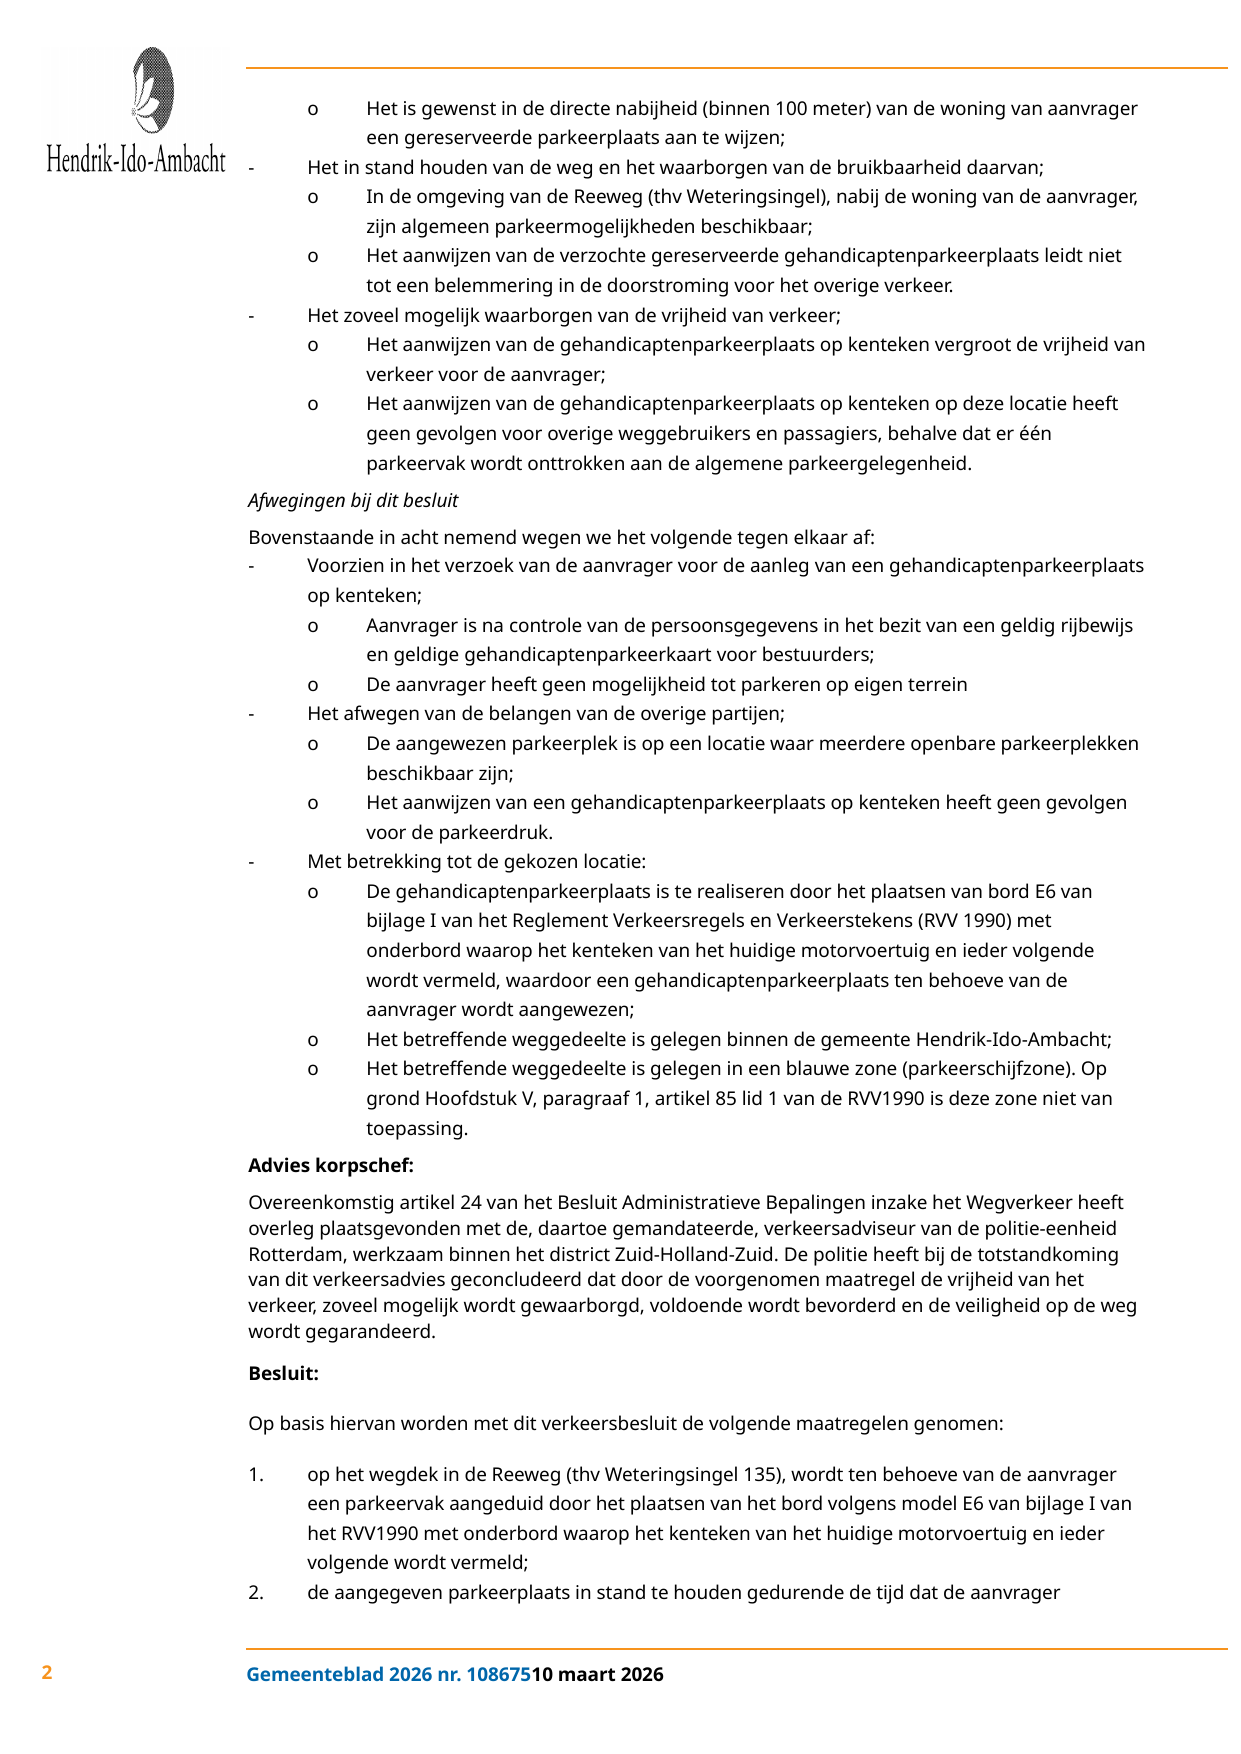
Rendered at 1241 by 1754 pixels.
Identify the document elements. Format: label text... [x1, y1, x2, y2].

list Het aanwijzen van de verzochte gereserveerde gehandicaptenparkeerplaats leidt niet tot een belemmering in de doorstroming voor het overige verkeer. [307, 243, 1152, 298]
text Advies korpschef: [248, 1153, 1152, 1178]
text Overeenkomstig artikel 24 van het Besluit Administratieve Bepalingen inzake het Wegverkeer heeft overleg plaatsgevonden met de, daartoe gemandateerde, verkeersadviseur van de politie-eenheid Rotterdam, werkzaam binnen het district Zuid-Holland-Zuid. De politie heeft bij de totstandkoming van dit verkeersadvies geconcludeerd dat door de voorgenomen maatregel de vrijheid van het verkeer, zoveel mogelijk wordt gewaarborgd, voldoende wordt bevorderd en de veiligheid op de weg wordt gegarandeerd. [248, 1189, 1152, 1344]
list Het betreffende weggedeelte is gelegen binnen de gemeente Hendrik-Ido-Ambacht; [307, 1026, 1152, 1052]
list de aangegeven parkeerplaats in stand te houden gedurende de tijd dat de aanvrager [248, 1579, 1152, 1605]
list Het aanwijzen van de gehandicaptenparkeerplaats op kenteken vergroot de vrijheid van verkeer voor de aanvrager; [307, 331, 1152, 387]
text Op basis hiervan worden met dit verkeersbesluit de volgende maatregelen genomen: [248, 1410, 1152, 1436]
list Het zoveel mogelijk waarborgen van de vrijheid van verkeer; [248, 302, 1152, 328]
list Met betrekking tot de gekozen locatie: [248, 848, 1152, 874]
list Het is gewenst in de directe nabijheid (binnen 100 meter) van de woning van aanvrager een gereserveerde parkeerplaats aan te wijzen; [307, 95, 1152, 150]
list Het betreffende weggedeelte is gelegen in een blauwe zone (parkeerschijfzone). Op grond Hoofdstuk V, paragraaf 1, artikel 85 lid 1 van de RVV1990 is deze zone niet van toepassing. [307, 1056, 1152, 1141]
list op het wegdek in de Reeweg (thv Weteringsingel 135), wordt ten behoeve van de aanvrager een parkeervak aangeduid door het plaatsen van het bord volgens model E6 van bijlage I van het RVV1990 met onderbord waarop het kenteken van het huidige motorvoertuig en ieder volgende wordt vermeld; [248, 1461, 1152, 1575]
list Het aanwijzen van een gehandicaptenparkeerplaats op kenteken heeft geen gevolgen voor de parkeerdruk. [307, 789, 1152, 845]
list In de omgeving van de Reeweg (thv Weteringsingel), nabij de woning van de aanvrager, zijn algemeen parkeermogelijkheden beschikbaar; [307, 183, 1152, 239]
list De gehandicaptenparkeerplaats is te realiseren door het plaatsen van bord E6 van bijlage I van het Reglement Verkeersregels en Verkeerstekens (RVV 1990) met onderbord waarop het kenteken van het huidige motorvoertuig en ieder volgende wordt vermeld, waardoor een gehandicaptenparkeerplaats ten behoeve van de aanvrager wordt aangewezen; [307, 878, 1152, 1022]
list Voorzien in het verzoek van de aanvrager voor de aanleg van een gehandicaptenparkeerplaats op kenteken; [248, 553, 1152, 608]
list De aanvrager heeft geen mogelijkheid tot parkeren op eigen terrein [307, 671, 1152, 697]
list Het aanwijzen van de gehandicaptenparkeerplaats op kenteken op deze locatie heeft geen gevolgen voor overige weggebruikers en passagiers, behalve dat er één parkeervak wordt onttrokken aan de algemene parkeergelegenheid. [307, 391, 1152, 476]
text Bovenstaande in acht nemend wegen we het volgende tegen elkaar af: [248, 524, 1152, 550]
list Aanvrager is na controle van de persoonsgegevens in het bezit van een geldig rijbewijs en geldige gehandicaptenparkeerkaart voor bestuurders; [307, 612, 1152, 667]
text Besluit: [248, 1360, 1152, 1386]
picture [41, 47, 231, 172]
list Het afwegen van de belangen van de overige partijen; [248, 701, 1152, 726]
list Het in stand houden van de weg en het waarborgen van de bruikbaarheid daarvan; [248, 154, 1152, 180]
text Afwegingen bij dit besluit [248, 488, 1152, 513]
list De aangewezen parkeerplek is op een locatie waar meerdere openbare parkeerplekken beschikbaar zijn; [307, 730, 1152, 786]
